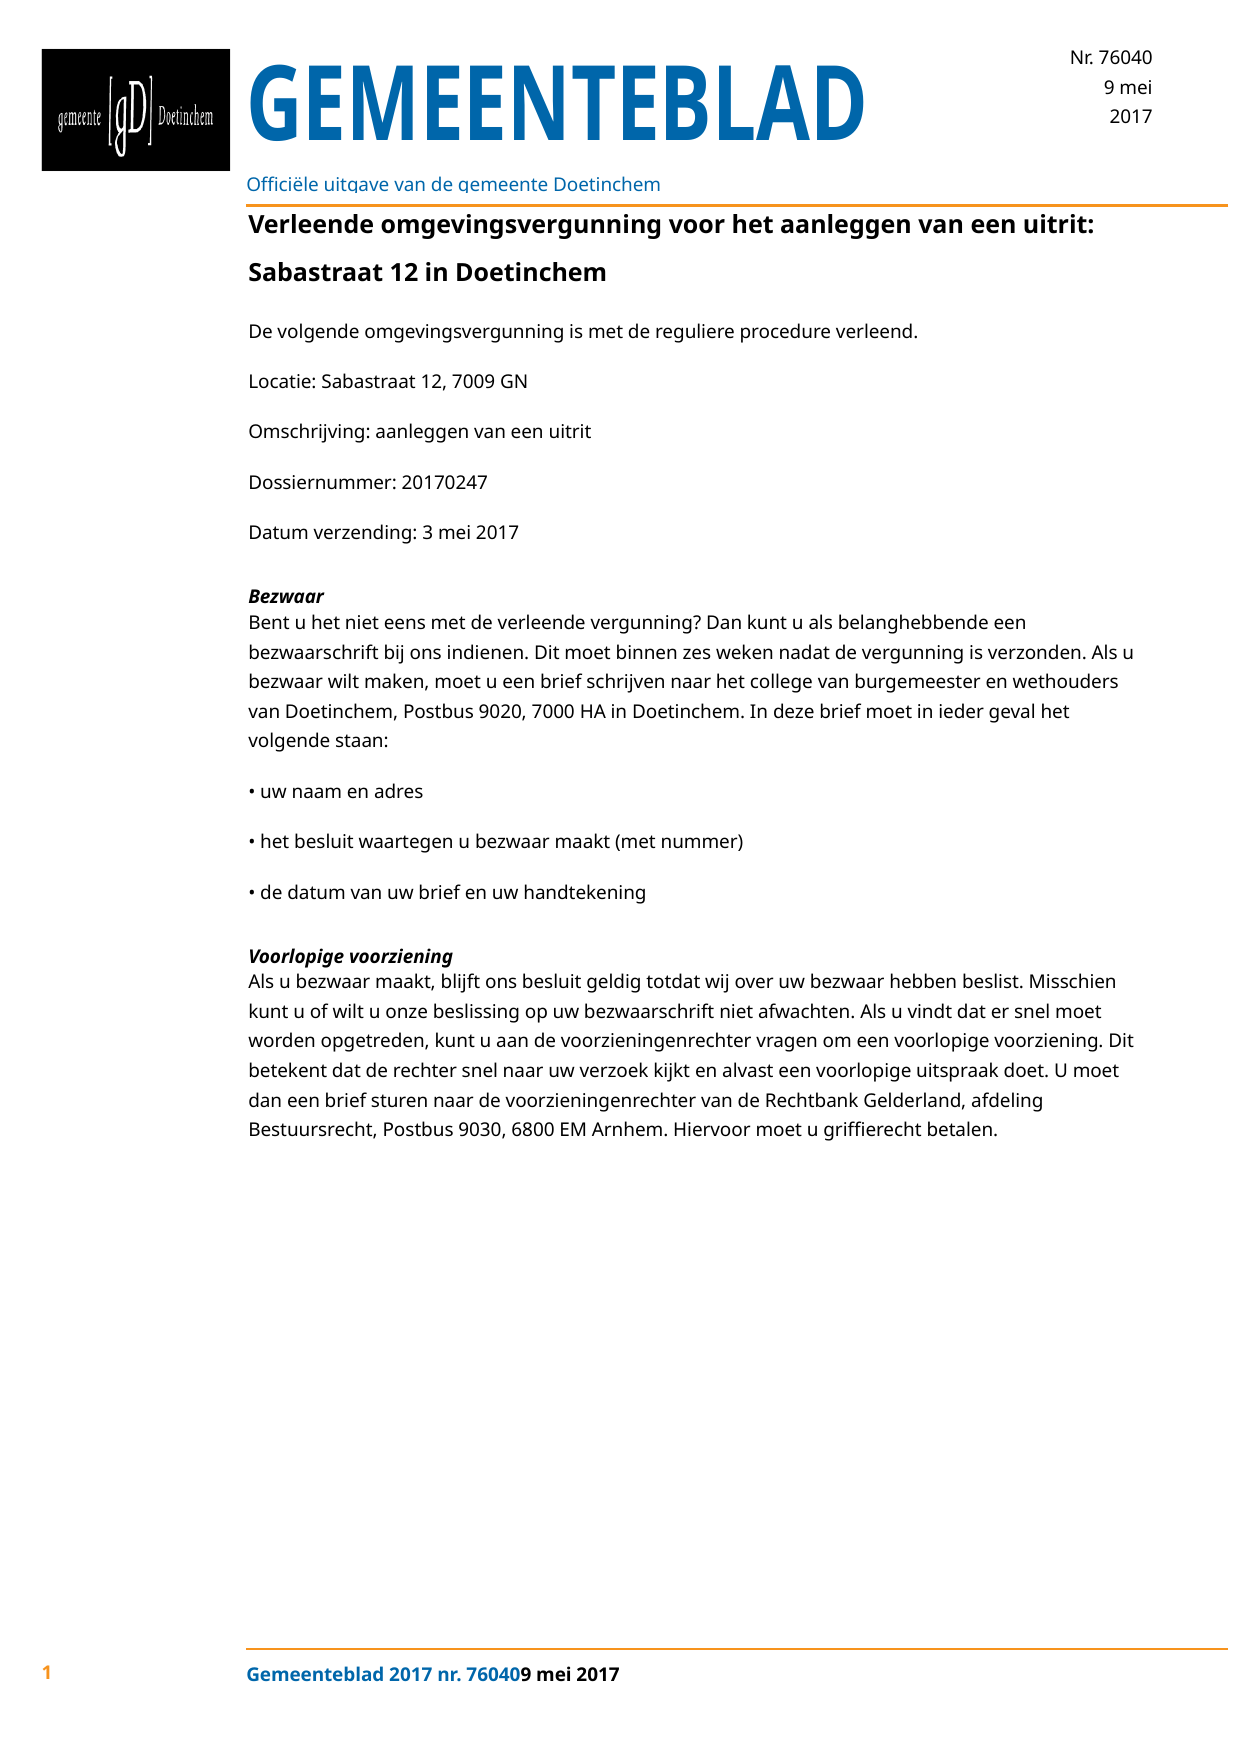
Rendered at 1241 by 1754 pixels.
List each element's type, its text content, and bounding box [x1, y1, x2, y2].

text Omschrijving: aanleggen van een uitrit [248, 419, 1152, 444]
text • het besluit waartegen u bezwaar maakt (met nummer) [248, 828, 1152, 854]
text Bent u het niet eens met de verleende vergunning? Dan kunt u als belanghebbende een bezwaarschrift bij ons indienen. Dit moet binnen zes weken nadat de vergunning is verzonden. Als u bezwaar wilt maken, moet u een brief schrijven naar het college van burgemeester en wethouders van Doetinchem, Postbus 9020, 7000 HA in Doetinchem. In deze brief moet in ieder geval het volgende staan: [248, 609, 1152, 753]
text Bezwaar [248, 583, 1152, 609]
text Locatie: Sabastraat 12, 7009 GN [248, 368, 1152, 394]
text Verleende omgevingsvergunning voor het aanleggen van een uitrit: Sabastraat 12 in Doetinchem [248, 207, 1152, 288]
text Dossiernummer: 20170247 [248, 469, 1152, 495]
text Voorlopige voorziening [248, 943, 1152, 968]
text • de datum van uw brief en uw handtekening [248, 879, 1152, 904]
text Datum verzending: 3 mei 2017 [248, 519, 1152, 545]
picture [41, 47, 231, 172]
text De volgende omgevingsvergunning is met de reguliere procedure verleend. [248, 318, 1152, 344]
text Als u bezwaar maakt, blijft ons besluit geldig totdat wij over uw bezwaar hebben beslist. Misschien kunt u of wilt u onze beslissing op uw bezwaarschrift niet afwachten. Als u vindt dat er snel moet worden opgetreden, kunt u aan de voorzieningenrechter vragen om een voorlopige voorziening. Dit betekent dat de rechter snel naar uw verzoek kijkt en alvast een voorlopige uitspraak doet. U moet dan een brief sturen naar de voorzieningenrechter van de Rechtbank Gelderland, afdeling Bestuursrecht, Postbus 9030, 6800 EM Arnhem. Hiervoor moet u griffierecht betalen. [248, 968, 1152, 1142]
text • uw naam en adres [248, 778, 1152, 804]
